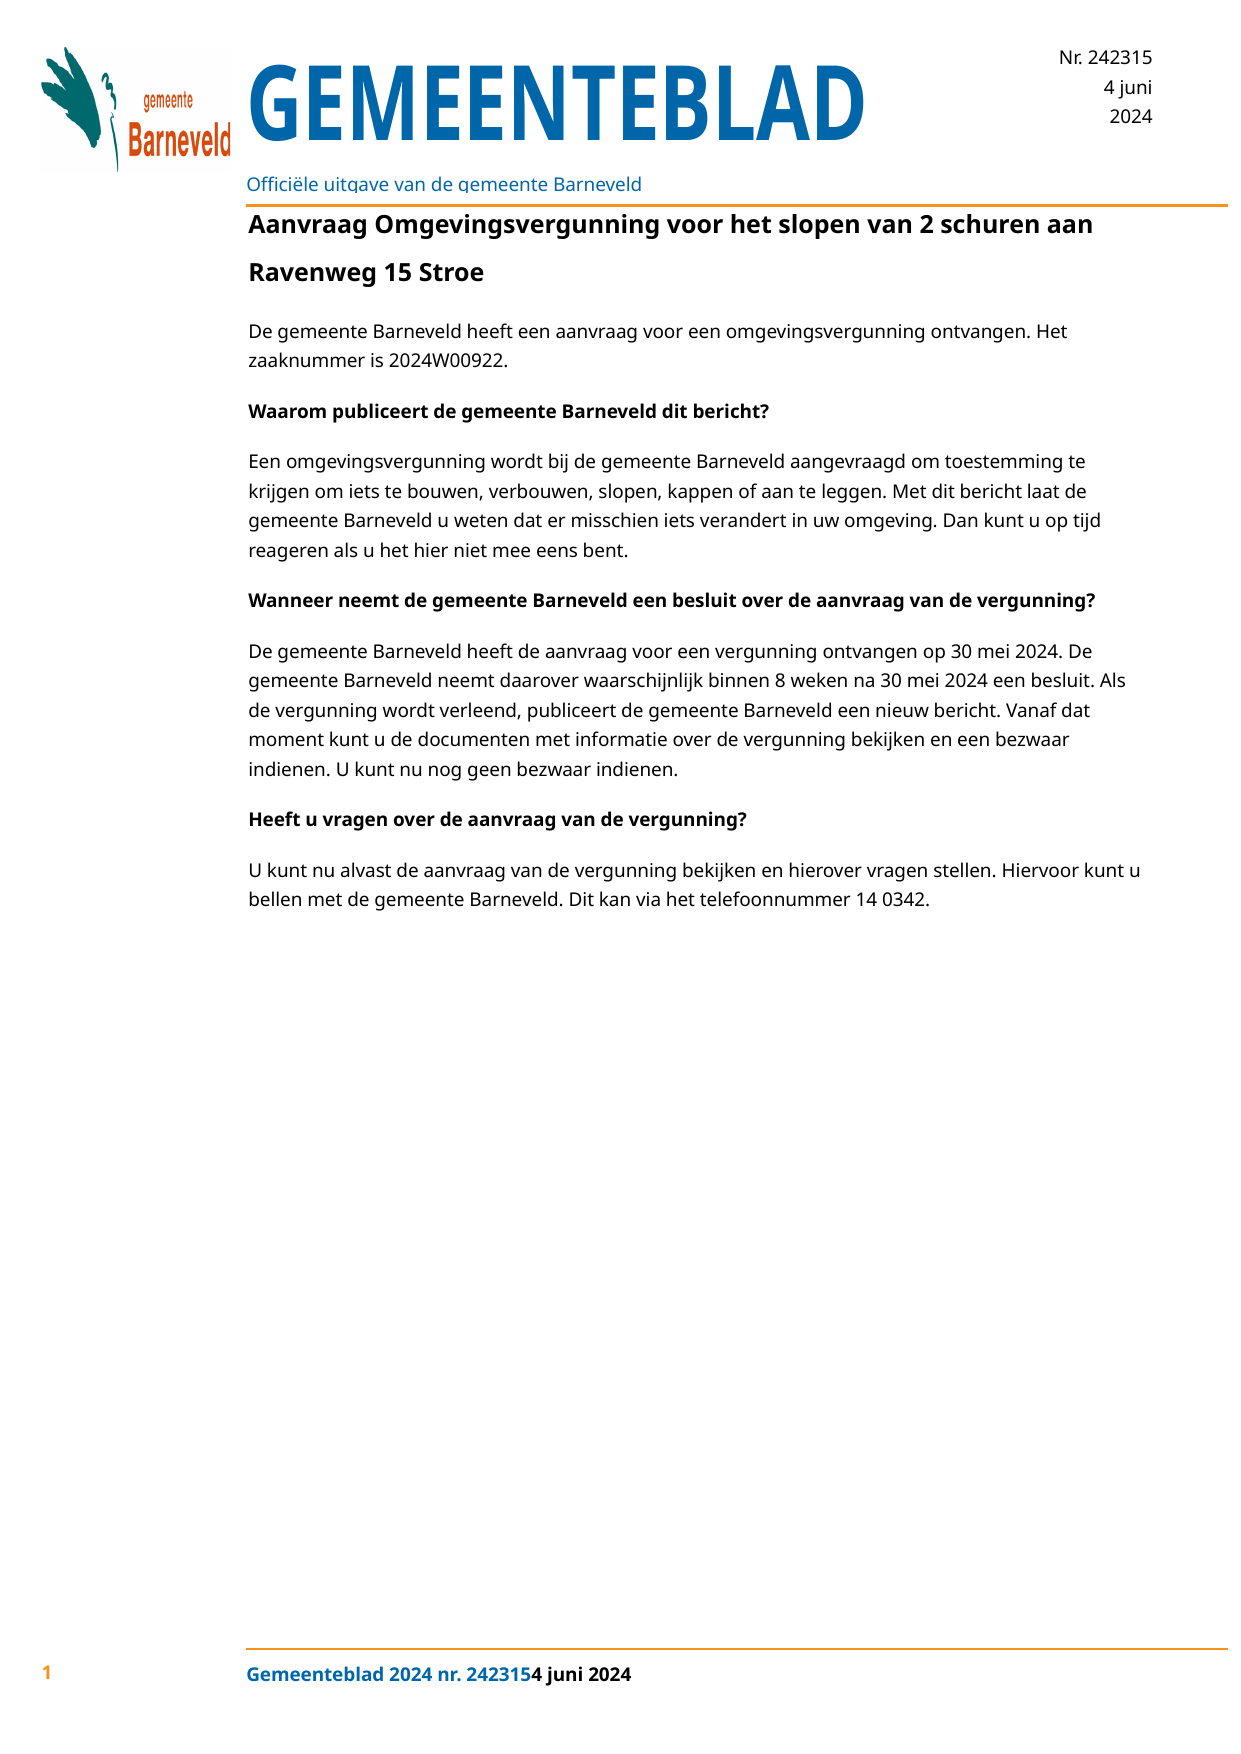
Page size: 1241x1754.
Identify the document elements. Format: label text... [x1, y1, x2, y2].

text Wanneer neemt de gemeente Barneveld een besluit over de aanvraag van de vergunning? [248, 587, 1152, 613]
text Aanvraag Omgevingsvergunning voor het slopen van 2 schuren aan Ravenweg 15 Stroe [248, 207, 1152, 288]
text Een omgevingsvergunning wordt bij de gemeente Barneveld aangevraagd om toestemming te krijgen om iets te bouwen, verbouwen, slopen, kappen of aan te leggen. Met dit bericht laat de gemeente Barneveld u weten dat er misschien iets verandert in uw omgeving. Dan kunt u op tijd reageren als u het hier niet mee eens bent. [248, 448, 1152, 563]
text U kunt nu alvast de aanvraag van de vergunning bekijken en hierover vragen stellen. Hiervoor kunt u bellen met de gemeente Barneveld. Dit kan via het telefoonnummer 14 0342. [248, 857, 1152, 912]
text Waarom publiceert de gemeente Barneveld dit bericht? [248, 398, 1152, 424]
text Heeft u vragen over de aanvraag van de vergunning? [248, 807, 1152, 832]
text De gemeente Barneveld heeft de aanvraag voor een vergunning ontvangen op 30 mei 2024. De gemeente Barneveld neemt daarover waarschijnlijk binnen 8 weken na 30 mei 2024 een besluit. Als de vergunning wordt verleend, publiceert de gemeente Barneveld een nieuw bericht. Vanaf dat moment kunt u de documenten met informatie over de vergunning bekijken en een bezwaar indienen. U kunt nu nog geen bezwaar indienen. [248, 638, 1152, 782]
picture [41, 47, 231, 172]
text De gemeente Barneveld heeft een aanvraag voor een omgevingsvergunning ontvangen. Het zaaknummer is 2024W00922. [248, 318, 1152, 373]
